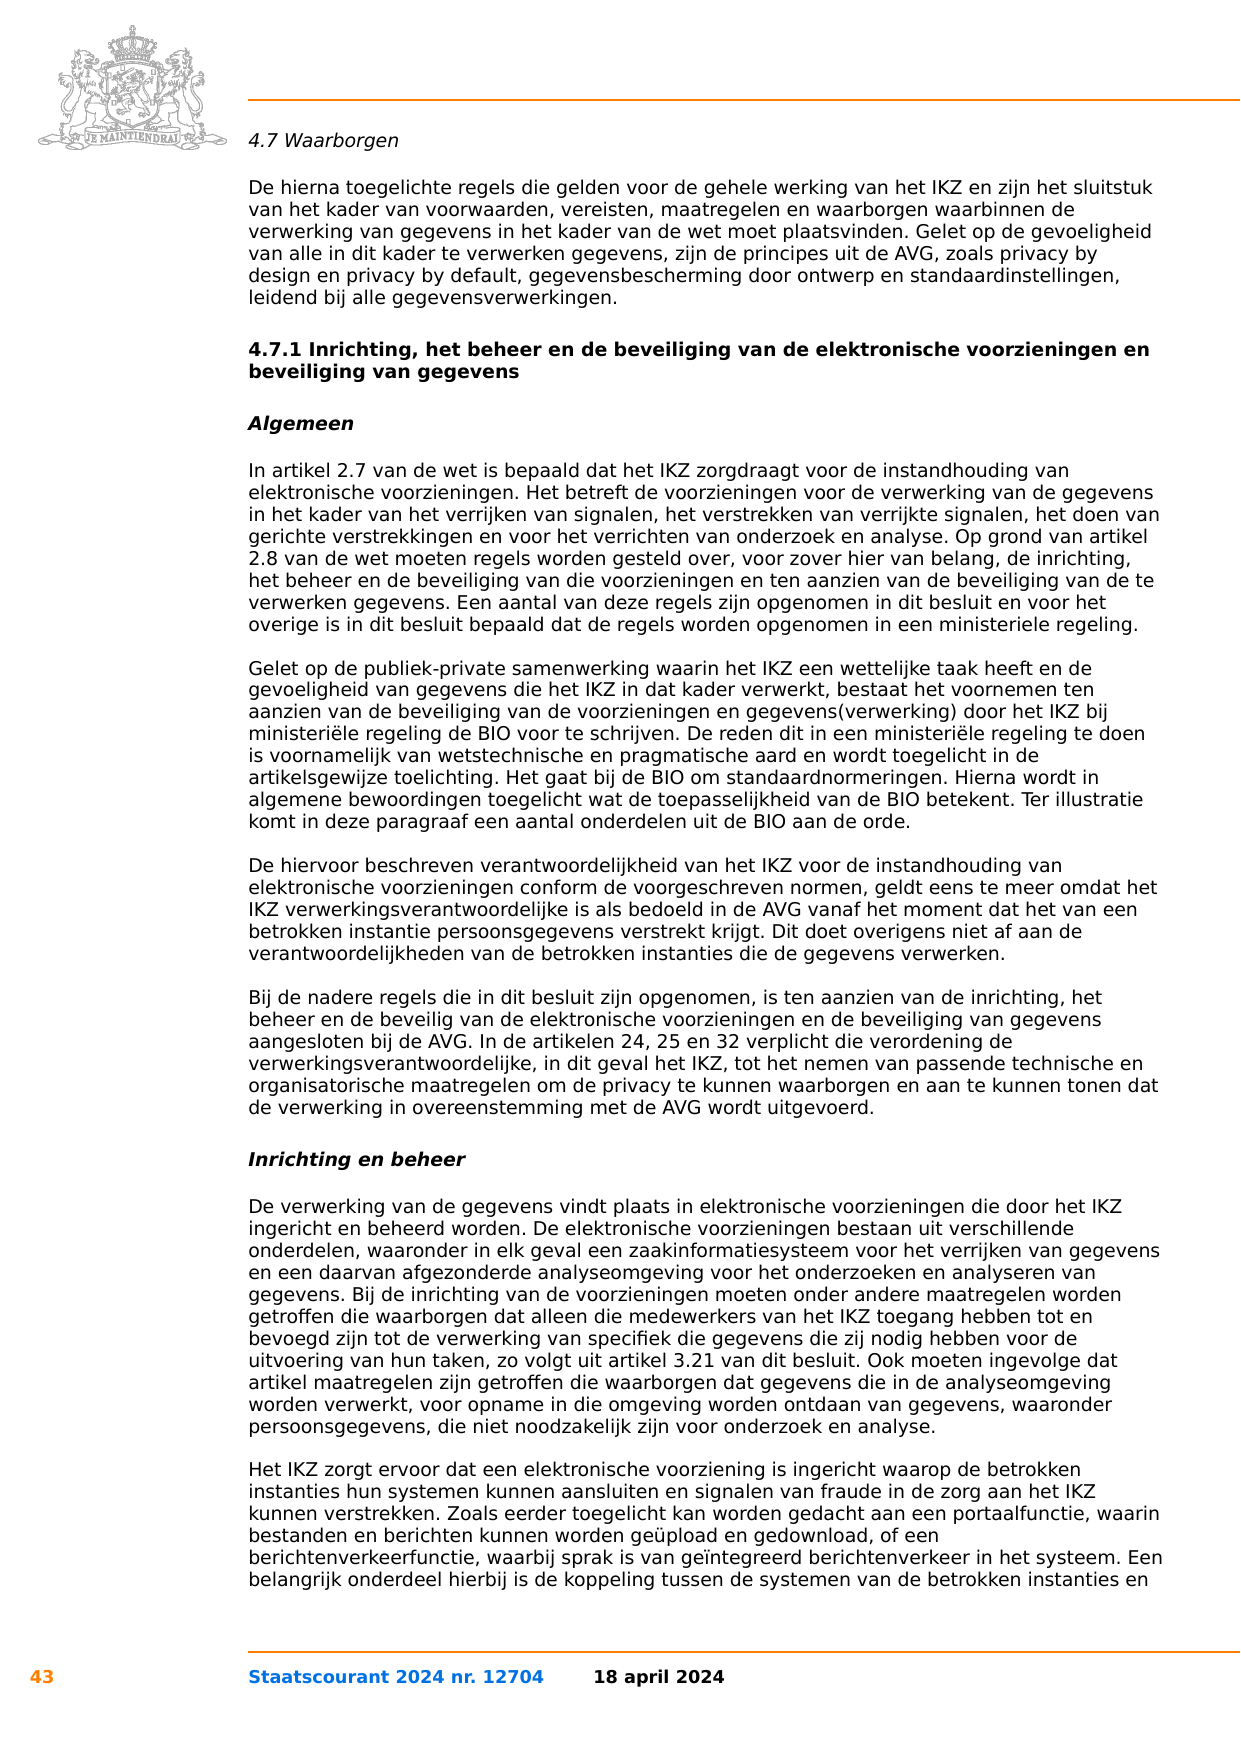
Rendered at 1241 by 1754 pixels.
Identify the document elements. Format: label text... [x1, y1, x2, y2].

text De hiervoor beschreven verantwoordelijkheid van het IKZ voor de instandhouding van elektronische voorzieningen conform de voorgeschreven normen, geldt eens te meer omdat het IKZ verwerkingsverantwoordelijke is als bedoeld in de AVG vanaf het moment dat het van een betrokken instantie persoonsgegevens verstrekt krijgt. Dit doet overigens niet af aan de verantwoordelijkheden van de betrokken instanties die de gegevens verwerken. [248, 855, 1163, 965]
text De hierna toegelichte regels die gelden voor de gehele werking van het IKZ en zijn het sluitstuk van het kader van voorwaarden, vereisten, maatregelen en waarborgen waarbinnen de verwerking van gegevens in het kader van de wet moet plaatsvinden. Gelet op de gevoeligheid van alle in dit kader te verwerken gegevens, zijn de principes uit de AVG, zoals privacy by design en privacy by default, gegevensbescherming door ontwerp en standaardinstellingen, leidend bij alle gegevensverwerkingen. [248, 177, 1163, 309]
subtitle Inrichting en beheer [248, 1149, 1163, 1171]
text De verwerking van de gegevens vindt plaats in elektronische voorzieningen die door het IKZ ingericht en beheerd worden. De elektronische voorzieningen bestaan uit verschillende onderdelen, waaronder in elk geval een zaakinformatiesysteem voor het verrijken van gegevens en een daarvan afgezonderde analyseomgeving voor het onderzoeken en analyseren van gegevens. Bij de inrichting van de voorzieningen moeten onder andere maatregelen worden getroffen die waarborgen dat alleen die medewerkers van het IKZ toegang hebben tot en bevoegd zijn tot de verwerking van specifiek die gegevens die zij nodig hebben voor de uitvoering van hun taken, zo volgt uit artikel 3.21 van dit besluit. Ook moeten ingevolge dat artikel maatregelen zijn getroffen die waarborgen dat gegevens die in de analyseomgeving worden verwerkt, voor opname in die omgeving worden ontdaan van gegevens, waaronder persoonsgegevens, die niet noodzakelijk zijn voor onderzoek en analyse. [248, 1196, 1163, 1437]
subtitle 4.7 Waarborgen [248, 130, 1163, 152]
text Het IKZ zorgt ervoor dat een elektronische voorziening is ingericht waarop de betrokken instanties hun systemen kunnen aansluiten en signalen van fraude in de zorg aan het IKZ kunnen verstrekken. Zoals eerder toegelicht kan worden gedacht aan een portaalfunctie, waarin bestanden en berichten kunnen worden geüpload en gedownload, of een berichtenverkeerfunctie, waarbij sprak is van geïntegreerd berichtenverkeer in het systeem. Een belangrijk onderdeel hierbij is de koppeling tussen de systemen van de betrokken instanties en [248, 1459, 1163, 1591]
subtitle Algemeen [248, 413, 1163, 435]
subtitle 4.7.1 Inrichting, het beheer en de beveiliging van de elektronische voorzieningen en beveiliging van gegevens [248, 339, 1163, 383]
text Bij de nadere regels die in dit besluit zijn opgenomen, is ten aanzien van de inrichting, het beheer en de beveilig van de elektronische voorzieningen en de beveiliging van gegevens aangesloten bij de AVG. In de artikelen 24, 25 en 32 verplicht die verordening de verwerkingsverantwoordelijke, in dit geval het IKZ, tot het nemen van passende technische en organisatorische maatregelen om de privacy te kunnen waarborgen en aan te kunnen tonen dat de verwerking in overeenstemming met de AVG wordt uitgevoerd. [248, 987, 1163, 1119]
text Gelet op de publiek-private samenwerking waarin het IKZ een wettelijke taak heeft en de gevoeligheid van gegevens die het IKZ in dat kader verwerkt, bestaat het voornemen ten aanzien van de beveiliging van de voorzieningen en gegevens(verwerking) door het IKZ bij ministeriële regeling de BIO voor te schrijven. De reden dit in een ministeriële regeling te doen is voornamelijk van wetstechnische en pragmatische aard en wordt toegelicht in de artikelsgewijze toelichting. Het gaat bij de BIO om standaardnormeringen. Hierna wordt in algemene bewoordingen toegelicht wat de toepasselijkheid van de BIO betekent. Ter illustratie komt in deze paragraaf een aantal onderdelen uit de BIO aan de orde. [248, 657, 1163, 833]
text In artikel 2.7 van de wet is bepaald dat het IKZ zorgdraagt voor de instandhouding van elektronische voorzieningen. Het betreft de voorzieningen voor de verwerking van de gegevens in het kader van het verrijken van signalen, het verstrekken van verrijkte signalen, het doen van gerichte verstrekkingen en voor het verrichten van onderzoek en analyse. Op grond van artikel 2.8 van de wet moeten regels worden gesteld over, voor zover hier van belang, de inrichting, het beheer en de beveiliging van die voorzieningen en ten aanzien van de beveiliging van de te verwerken gegevens. Een aantal van deze regels zijn opgenomen in dit besluit en voor het overige is in dit besluit bepaald dat de regels worden opgenomen in een ministeriele regeling. [248, 460, 1163, 636]
picture [38, 25, 227, 150]
